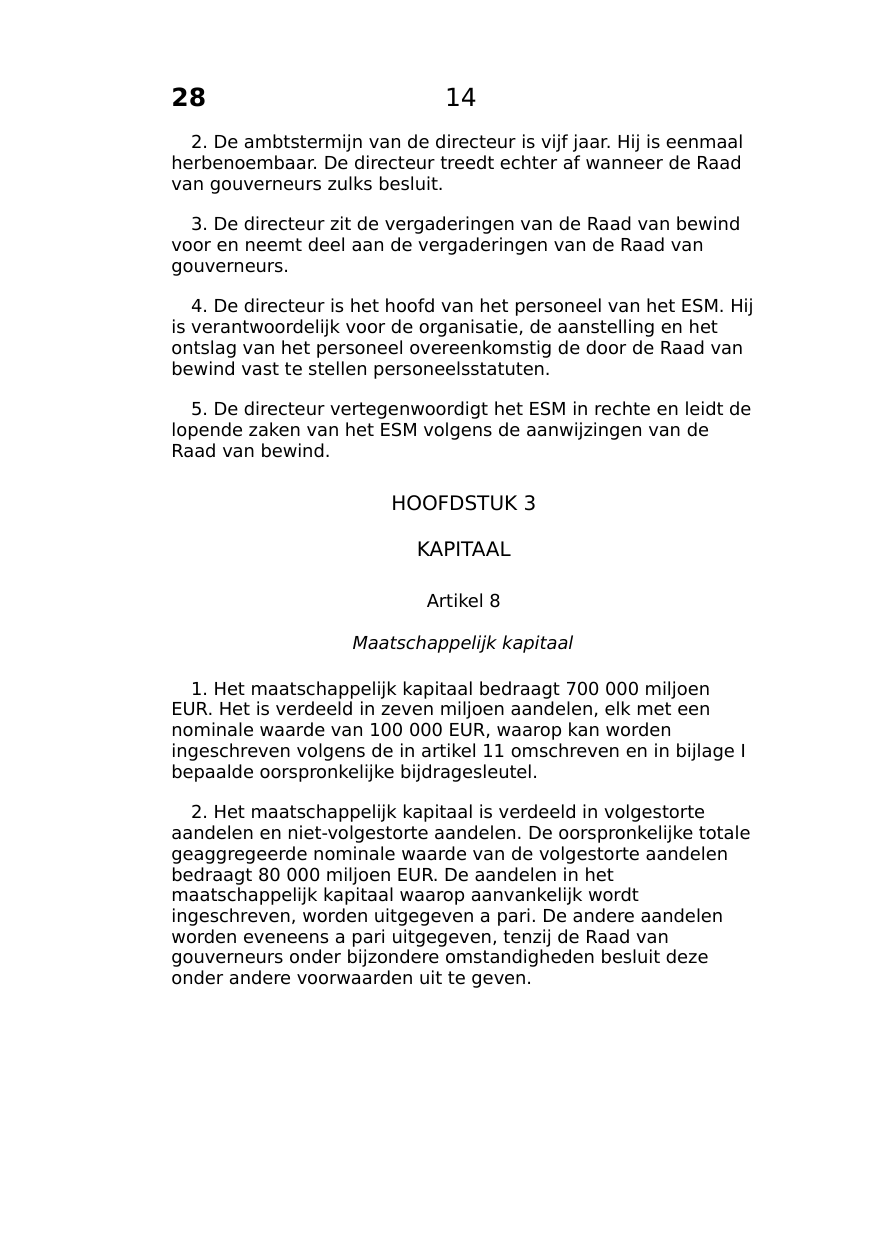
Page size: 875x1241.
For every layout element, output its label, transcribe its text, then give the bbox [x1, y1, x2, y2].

text 2. Het maatschappelijk kapitaal is verdeeld in volgestorte aandelen en niet-volgestorte aandelen. De oorspronkelijke totale geaggregeerde nominale waarde van de volgestorte aandelen bedraagt 80 000 miljoen EUR. De aandelen in het maatschappelijk kapitaal waarop aanvankelijk wordt ingeschreven, worden uitgegeven a pari. De andere aandelen worden eveneens a pari uitgegeven, tenzij de Raad van gouverneurs onder bijzondere omstandigheden besluit deze onder andere voorwaarden uit te geven. [171, 802, 756, 989]
text 4. De directeur is het hoofd van het personeel van het ESM. Hij is verantwoordelijk voor de organisatie, de aanstelling en het ontslag van het personeel overeenkomstig de door de Raad van bewind vast te stellen personeelsstatuten. [171, 296, 756, 379]
text 3. De directeur zit de vergaderingen van de Raad van bewind voor en neemt deel aan de vergaderingen van de Raad van gouverneurs. [171, 214, 756, 276]
text 2. De ambtstermijn van de directeur is vijf jaar. Hij is eenmaal herbenoembaar. De directeur treedt echter af wanneer de Raad van gouverneurs zulks besluit. [171, 132, 756, 194]
subtitle HOOFDSTUK 3 KAPITAAL [171, 491, 756, 561]
subtitle Artikel 8 Maatschappelijk kapitaal [171, 591, 756, 653]
text 1. Het maatschappelijk kapitaal bedraagt 700 000 miljoen EUR. Het is verdeeld in zeven miljoen aandelen, elk met een nominale waarde van 100 000 EUR, waarop kan worden ingeschreven volgens de in artikel 11 omschreven en in bijlage I bepaalde oorspronkelijke bijdragesleutel. [171, 678, 756, 782]
text 5. De directeur vertegenwoordigt het ESM in rechte en leidt de lopende zaken van het ESM volgens de aanwijzingen van de Raad van bewind. [171, 399, 756, 461]
